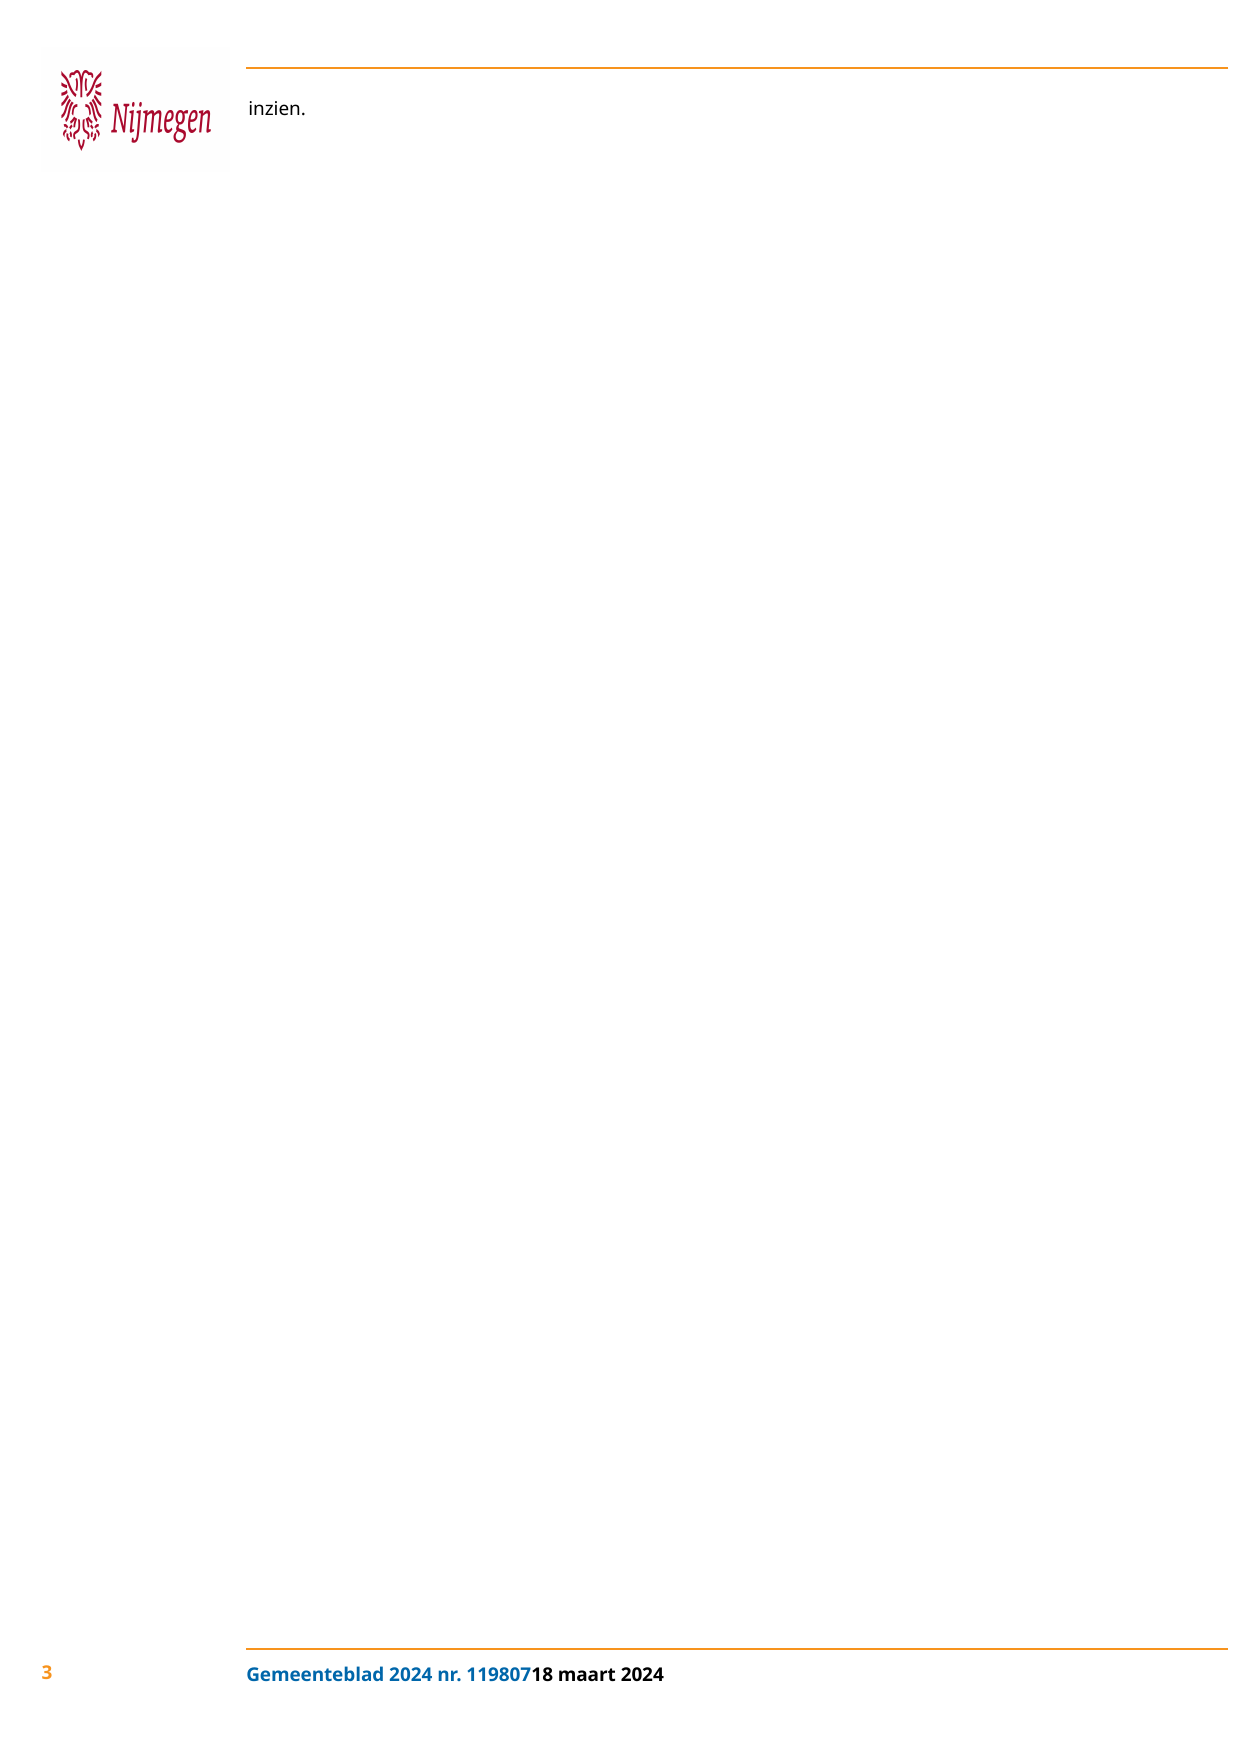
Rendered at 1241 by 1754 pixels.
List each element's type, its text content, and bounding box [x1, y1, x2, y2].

picture [41, 47, 231, 172]
text inzien. [248, 95, 1152, 121]
